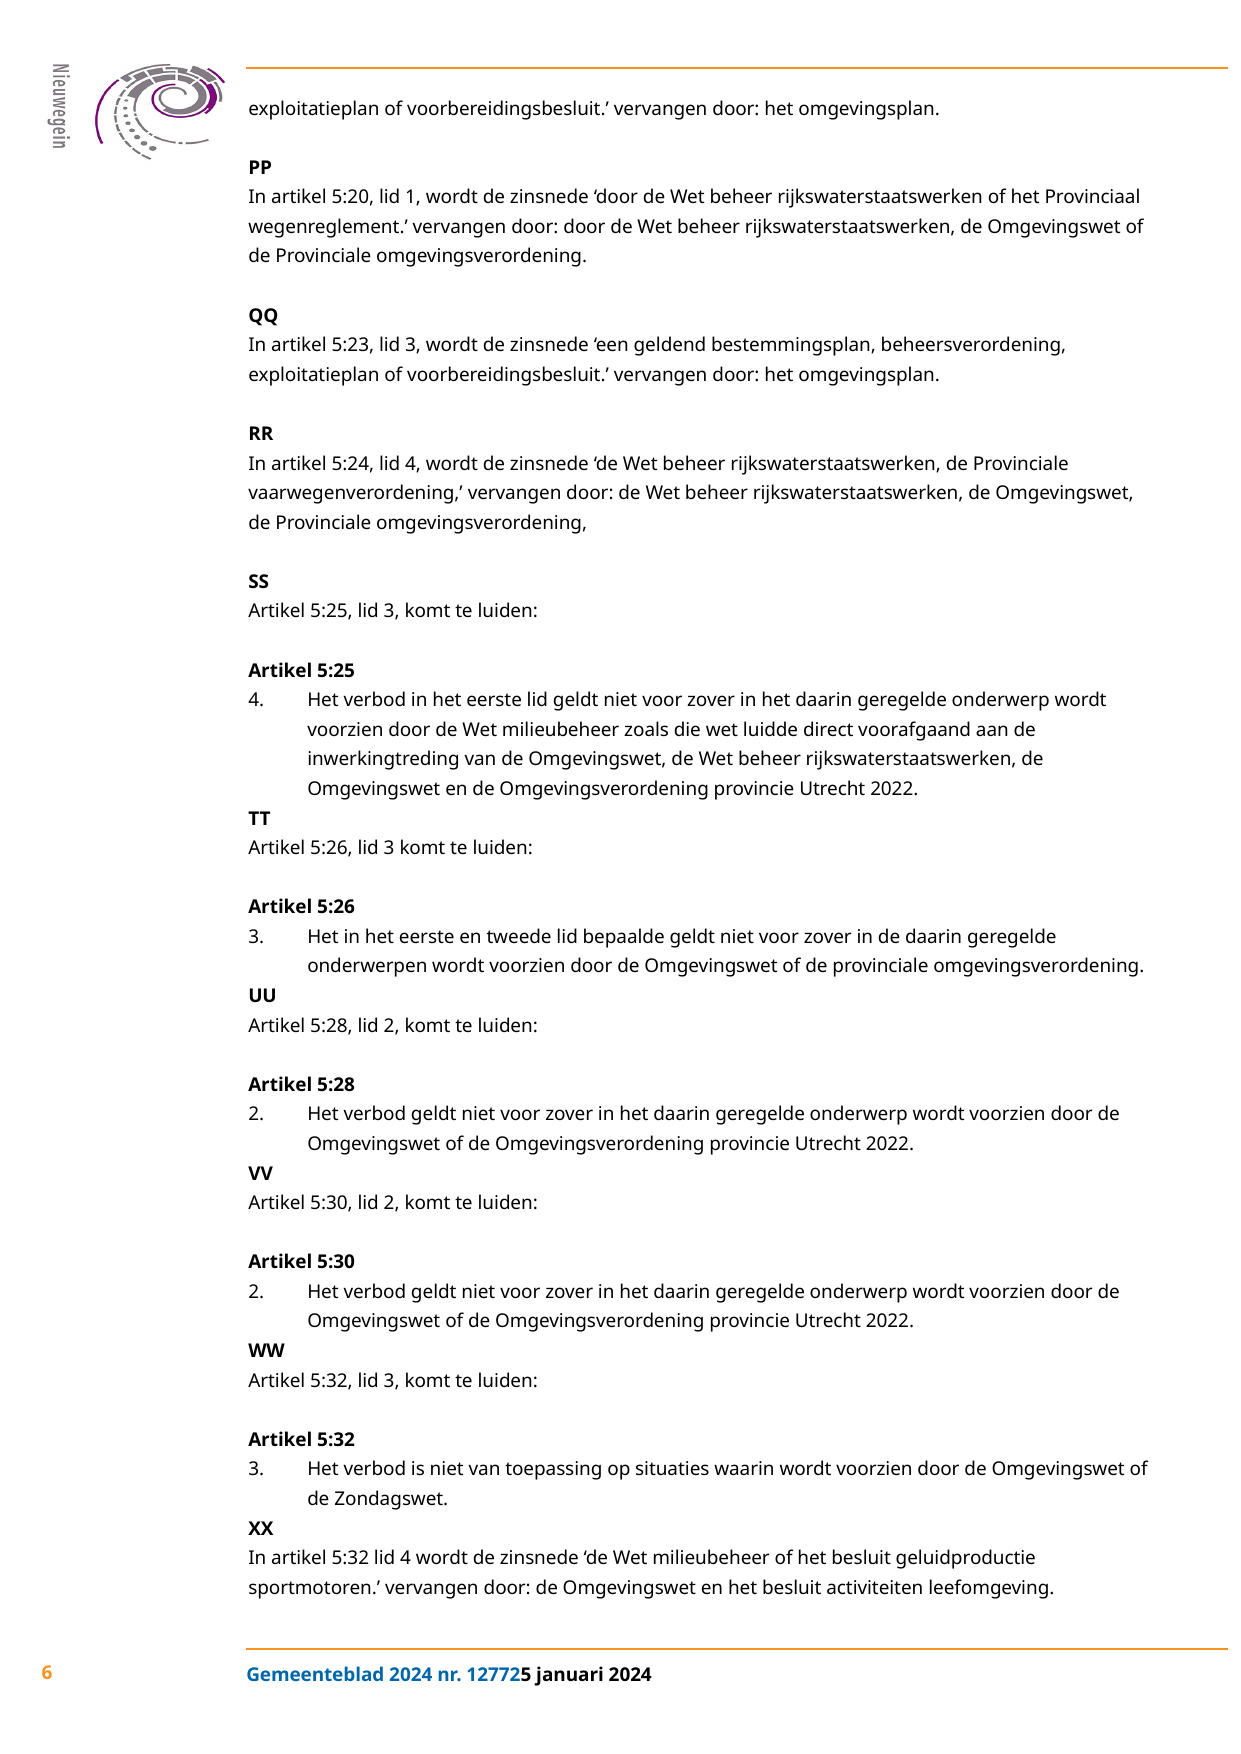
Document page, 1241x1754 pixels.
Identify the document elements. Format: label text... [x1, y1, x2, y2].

text In artikel 5:20, lid 1, wordt de zinsnede ‘door de Wet beheer rijkswaterstaatswerken of het Provinciaal wegenreglement.’ vervangen door: door de Wet beheer rijkswaterstaatswerken, de Omgevingswet of de Provinciale omgevingsverordening. [248, 183, 1152, 268]
list Het verbod geldt niet voor zover in het daarin geregelde onderwerp wordt voorzien door de Omgevingswet of de Omgevingsverordening provincie Utrecht 2022. [248, 1278, 1152, 1333]
text Artikel 5:30, lid 2, komt te luiden: [248, 1189, 1152, 1215]
text PP [248, 154, 1152, 180]
text Artikel 5:26, lid 3 komt te luiden: [248, 834, 1152, 860]
text WW [248, 1337, 1152, 1363]
text Artikel 5:25 [248, 657, 1152, 683]
text RR [248, 420, 1152, 446]
text Artikel 5:32, lid 3, komt te luiden: [248, 1367, 1152, 1393]
text UU [248, 982, 1152, 1008]
text Artikel 5:25, lid 3, komt te luiden: [248, 598, 1152, 623]
text In artikel 5:32 lid 4 wordt de zinsnede ‘de Wet milieubeheer of het besluit geluidproductie sportmotoren.’ vervangen door: de Omgevingswet en het besluit activiteiten leefomgeving. [248, 1544, 1152, 1600]
list Het verbod geldt niet voor zover in het daarin geregelde onderwerp wordt voorzien door de Omgevingswet of de Omgevingsverordening provincie Utrecht 2022. [248, 1101, 1152, 1156]
text SS [248, 568, 1152, 594]
picture [41, 47, 231, 172]
list Het verbod in het eerste lid geldt niet voor zover in het daarin geregelde onderwerp wordt voorzien door de Wet milieubeheer zoals die wet luidde direct voorafgaand aan de inwerkingtreding van de Omgevingswet, de Wet beheer rijkswaterstaatswerken, de Omgevingswet en de Omgevingsverordening provincie Utrecht 2022. [248, 686, 1152, 801]
text Artikel 5:28 [248, 1071, 1152, 1097]
text In artikel 5:23, lid 3, wordt de zinsnede ‘een geldend bestemmingsplan, beheersverordening, exploitatieplan of voorbereidingsbesluit.’ vervangen door: het omgevingsplan. [248, 331, 1152, 387]
text VV [248, 1160, 1152, 1186]
list Het verbod is niet van toepassing op situaties waarin wordt voorzien door de Omgevingswet of de Zondagswet. [248, 1456, 1152, 1511]
text XX [248, 1515, 1152, 1541]
text Artikel 5:28, lid 2, komt te luiden: [248, 1012, 1152, 1038]
text Artikel 5:26 [248, 893, 1152, 919]
text QQ [248, 302, 1152, 328]
text Artikel 5:30 [248, 1248, 1152, 1274]
list Het in het eerste en tweede lid bepaalde geldt niet voor zover in de daarin geregelde onderwerpen wordt voorzien door de Omgevingswet of de provinciale omgevingsverordening. [248, 923, 1152, 978]
text Artikel 5:32 [248, 1426, 1152, 1452]
text TT [248, 805, 1152, 831]
text exploitatieplan of voorbereidingsbesluit.’ vervangen door: het omgevingsplan. [248, 95, 1152, 121]
text In artikel 5:24, lid 4, wordt de zinsnede ‘de Wet beheer rijkswaterstaatswerken, de Provinciale vaarwegenverordening,’ vervangen door: de Wet beheer rijkswaterstaatswerken, de Omgevingswet, de Provinciale omgevingsverordening, [248, 450, 1152, 535]
